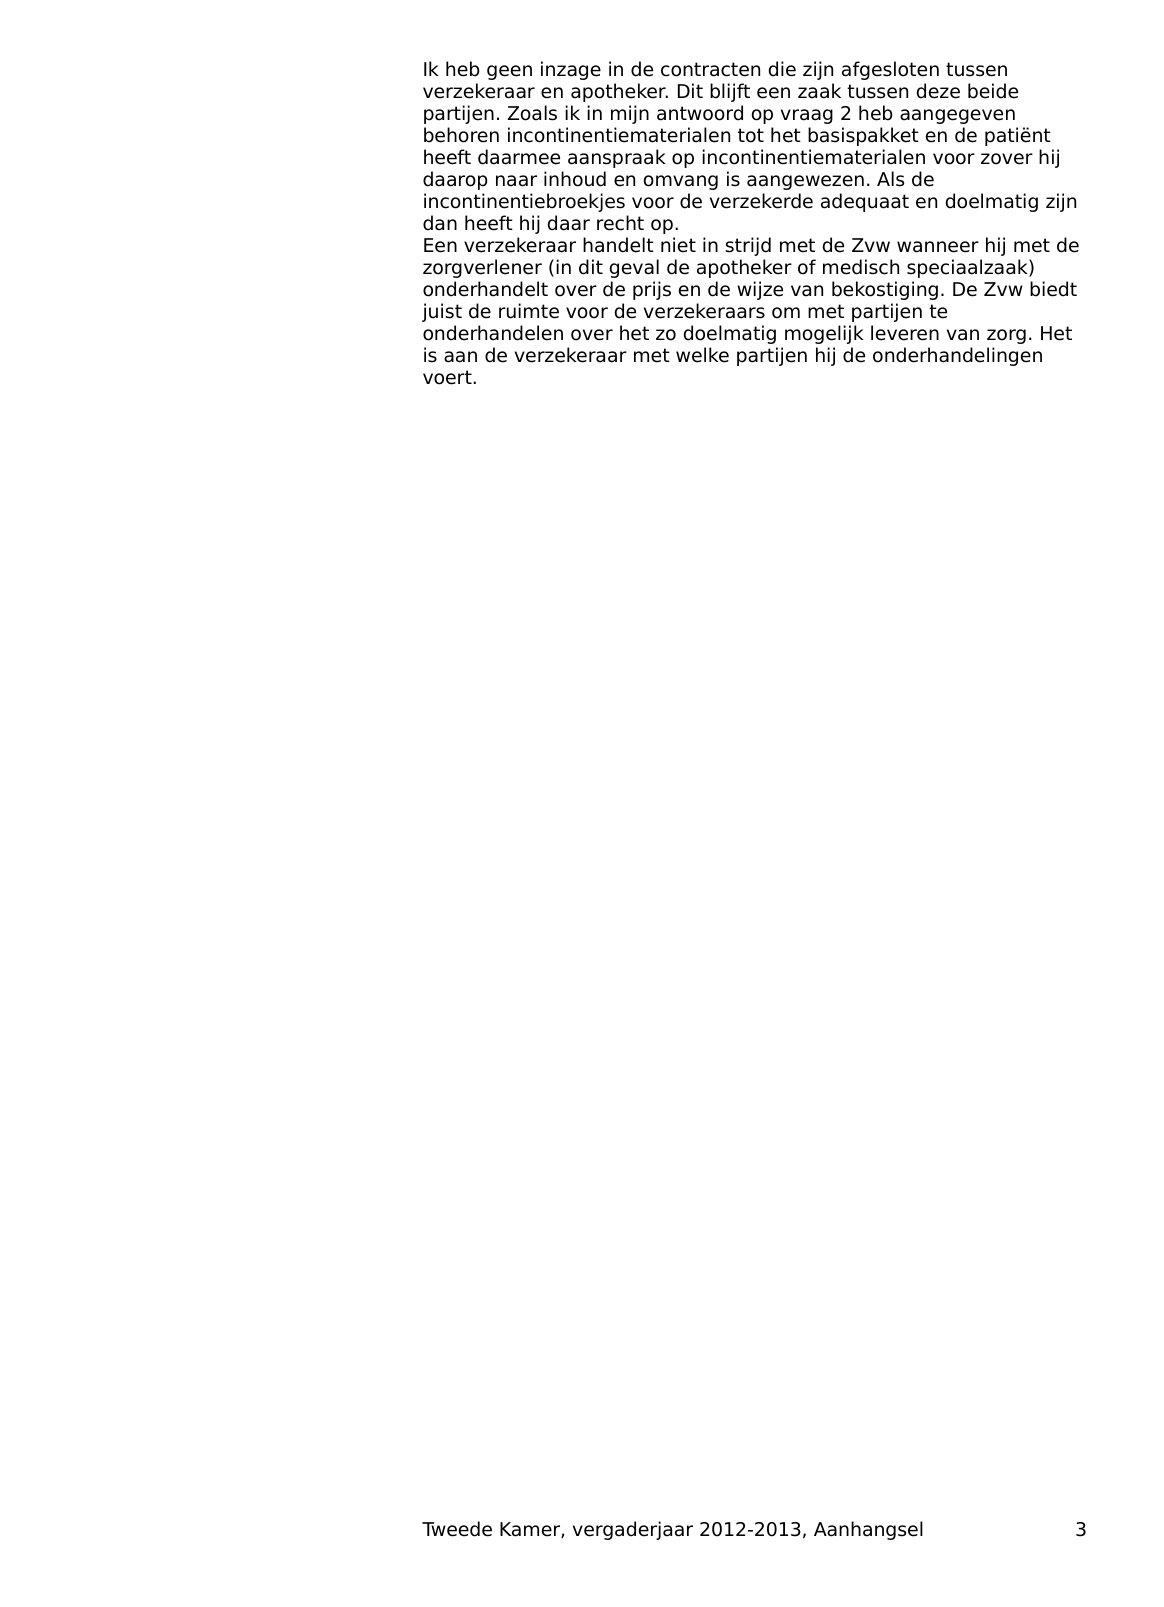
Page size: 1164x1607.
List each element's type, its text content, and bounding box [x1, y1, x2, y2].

text Ik heb geen inzage in de contracten die zijn afgesloten tussen verzekeraar en apotheker. Dit blijft een zaak tussen deze beide partijen. Zoals ik in mijn antwoord op vraag 2 heb aangegeven behoren incontinentiematerialen tot het basispakket en de patiënt heeft daarmee aanspraak op incontinentiematerialen voor zover hij daarop naar inhoud en omvang is aangewezen. Als de incontinentiebroekjes voor de verzekerde adequaat en doelmatig zijn dan heeft hij daar recht op. [422, 59, 1087, 235]
text Een verzekeraar handelt niet in strijd met de Zvw wanneer hij met de zorgverlener (in dit geval de apotheker of medisch speciaalzaak) onderhandelt over de prijs en de wijze van bekostiging. De Zvw biedt juist de ruimte voor de verzekeraars om met partijen te onderhandelen over het zo doelmatig mogelijk leveren van zorg. Het is aan de verzekeraar met welke partijen hij de onderhandelingen voert. [422, 235, 1087, 389]
